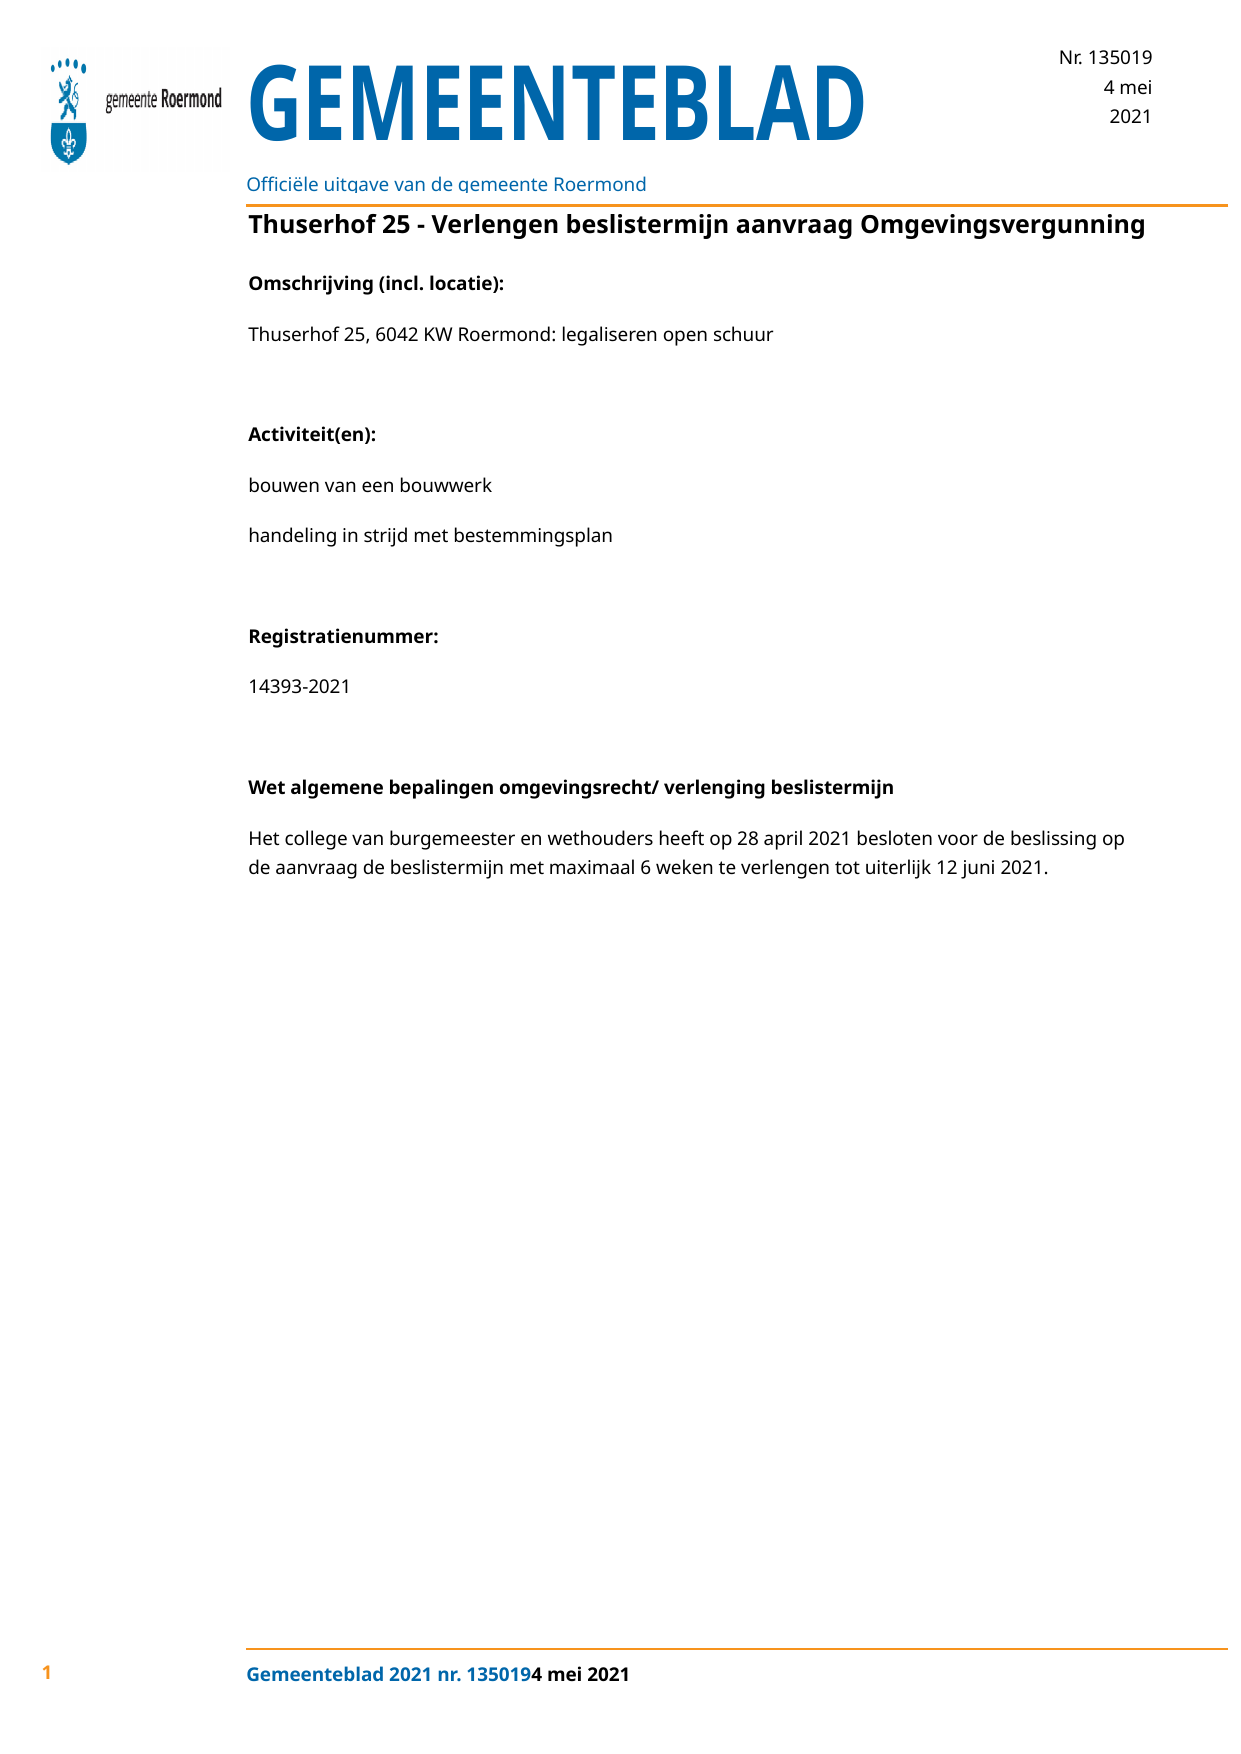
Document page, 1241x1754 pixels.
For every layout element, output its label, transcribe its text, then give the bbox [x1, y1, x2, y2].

text 14393-2021 [248, 674, 1152, 699]
text Omschrijving (incl. locatie): [248, 270, 1152, 296]
text Activiteit(en): [248, 422, 1152, 447]
text Thuserhof 25 - Verlengen beslistermijn aanvraag Omgevingsvergunning [248, 207, 1152, 241]
text Registratienummer: [248, 623, 1152, 649]
text Wet algemene bepalingen omgevingsrecht/ verlenging beslistermijn [248, 774, 1152, 800]
text Het college van burgemeester en wethouders heeft op 28 april 2021 besloten voor de beslissing op de aanvraag de beslistermijn met maximaal 6 weken te verlengen tot uiterlijk 12 juni 2021. [248, 825, 1152, 880]
picture [41, 47, 231, 172]
text Thuserhof 25, 6042 KW Roermond: legaliseren open schuur [248, 321, 1152, 346]
text handeling in strijd met bestemmingsplan [248, 522, 1152, 548]
text bouwen van een bouwwerk [248, 472, 1152, 498]
